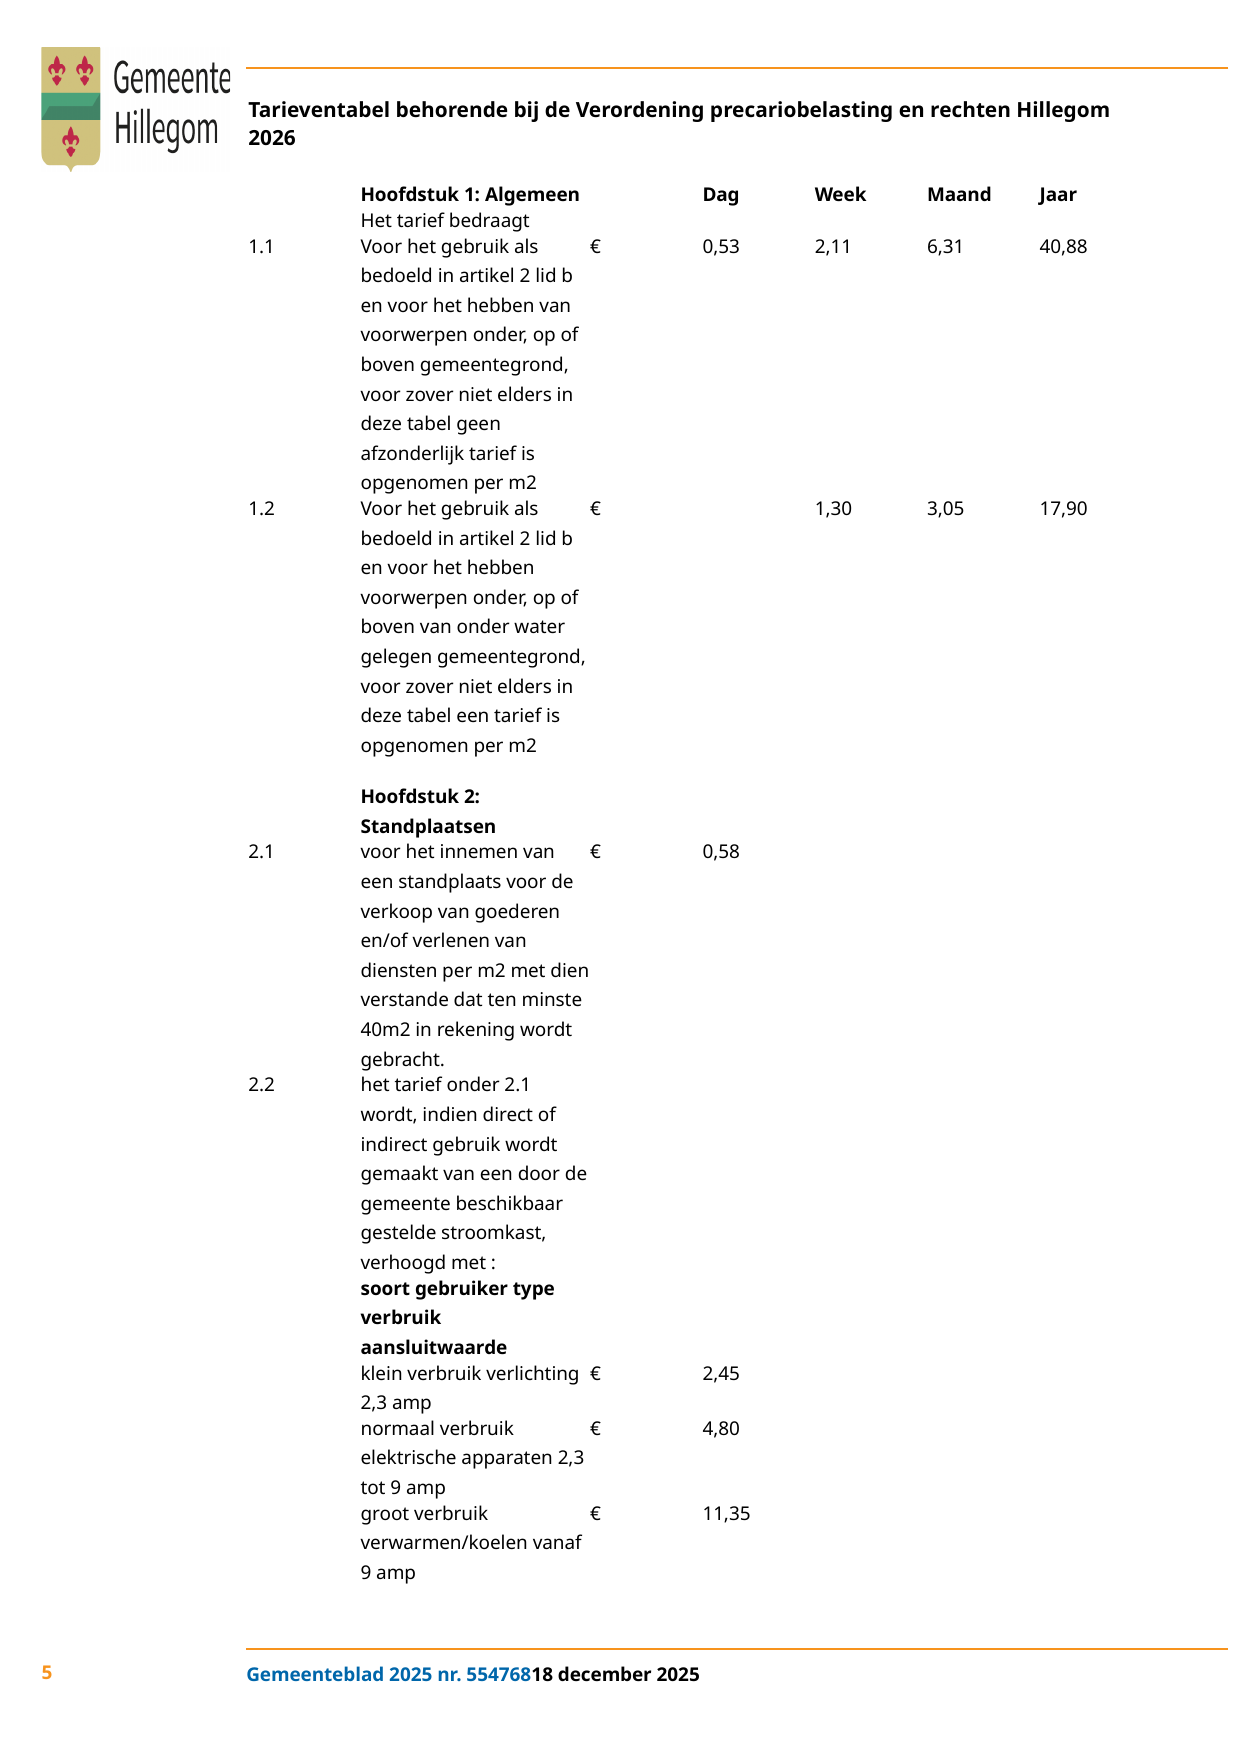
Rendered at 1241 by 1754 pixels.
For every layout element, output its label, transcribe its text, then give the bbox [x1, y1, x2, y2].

table_header Hoofdstuk 1: Algemeen [360, 181, 590, 207]
table_cell groot verbruik verwarmen/koelen vanaf 9 amp [360, 1500, 590, 1585]
table_cell [815, 207, 927, 233]
table_cell [702, 1585, 814, 1611]
table_cell [248, 1360, 360, 1415]
table_cell € [590, 233, 702, 495]
table_cell [702, 495, 814, 758]
table_header [248, 181, 360, 207]
table_header Week [815, 181, 927, 207]
table_cell € [590, 839, 702, 1072]
table_cell [702, 784, 814, 839]
table_header Maand [927, 181, 1039, 207]
table_cell [248, 207, 360, 233]
table_cell klein verbruik verlichting 2,3 amp [360, 1360, 590, 1415]
table_cell 6,31 [927, 233, 1039, 495]
table_cell [1039, 207, 1152, 233]
table_header [590, 181, 702, 207]
table_cell € [590, 1415, 702, 1500]
table_cell € [590, 1500, 702, 1585]
table_cell [702, 1072, 814, 1275]
table_cell [927, 1585, 1039, 1611]
table_cell 0,58 [702, 839, 814, 1072]
table_cell voor het innemen van een standplaats voor de verkoop van goederen en/of verlenen van diensten per m2 met dien verstande dat ten minste 40m2 in rekening wordt gebracht. [360, 839, 590, 1072]
table_cell [590, 1275, 702, 1360]
table_cell [927, 207, 1039, 233]
table_cell [702, 758, 814, 783]
table_header Jaar [1039, 181, 1152, 207]
table_cell Het tarief bedraagt [360, 207, 590, 233]
table_cell [702, 1275, 814, 1360]
table_cell 2.2 [248, 1072, 360, 1275]
table_cell 11,35 [702, 1500, 814, 1585]
table_cell 4,80 [702, 1415, 814, 1500]
table_cell [815, 758, 927, 783]
table_cell 1.1 [248, 233, 360, 495]
table_cell 2,11 [815, 233, 927, 495]
table_cell 0,53 [702, 233, 814, 495]
table_cell 2,45 [702, 1360, 814, 1415]
table_cell [1039, 1585, 1152, 1611]
table_cell [590, 207, 702, 233]
table_cell [927, 784, 1039, 839]
table_cell 2.1 [248, 839, 360, 1072]
table_cell 3,05 [927, 495, 1039, 758]
table_cell het tarief onder 2.1 wordt, indien direct of indirect gebruik wordt gemaakt van een door de gemeente beschikbaar gestelde stroomkast, verhoogd met : [360, 1072, 590, 1275]
table_cell 1,30 [815, 495, 927, 758]
table_cell [590, 784, 702, 839]
table_cell [815, 784, 927, 839]
table_cell [815, 1360, 1152, 1585]
table_cell [702, 207, 814, 233]
table_cell Voor het gebruik als bedoeld in artikel 2 lid b en voor het hebben voorwerpen onder, op of boven van onder water gelegen gemeentegrond, voor zover niet elders in deze tabel een tarief is opgenomen per m2 [360, 495, 590, 758]
table_cell [248, 1275, 360, 1360]
table_cell 40,88 [1039, 233, 1152, 495]
table_cell [248, 1415, 360, 1500]
table_cell Voor het gebruik als bedoeld in artikel 2 lid b en voor het hebben van voorwerpen onder, op of boven gemeentegrond, voor zover niet elders in deze tabel geen afzonderlijk tarief is opgenomen per m2 [360, 233, 590, 495]
table_cell Hoofdstuk 2: Standplaatsen [360, 784, 590, 839]
table_cell [590, 758, 702, 783]
table_cell 17,90 [1039, 495, 1152, 758]
table_cell [1039, 758, 1152, 783]
table_cell soort gebruiker type verbruik aansluitwaarde [360, 1275, 590, 1360]
table_cell [927, 758, 1039, 783]
table_cell [590, 1072, 702, 1275]
table_cell 1.2 [248, 495, 360, 758]
table_cell € [590, 495, 702, 758]
table_header Dag [702, 181, 814, 207]
picture [41, 47, 231, 172]
table_cell [815, 839, 1152, 1360]
table_cell normaal verbruik elektrische apparaten 2,3 tot 9 amp [360, 1415, 590, 1500]
table_cell [815, 1585, 927, 1611]
table_cell [590, 1585, 702, 1611]
table_cell [248, 784, 360, 839]
text Tarieventabel behorende bij de Verordening precariobelasting en rechten Hillegom 2026 [248, 95, 1152, 152]
table_cell [360, 758, 590, 783]
table_cell [248, 758, 360, 783]
table_cell [360, 1585, 590, 1611]
table_cell € [590, 1360, 702, 1415]
table_cell [248, 1500, 360, 1585]
table_cell [248, 1585, 360, 1611]
table_cell [1039, 784, 1152, 839]
